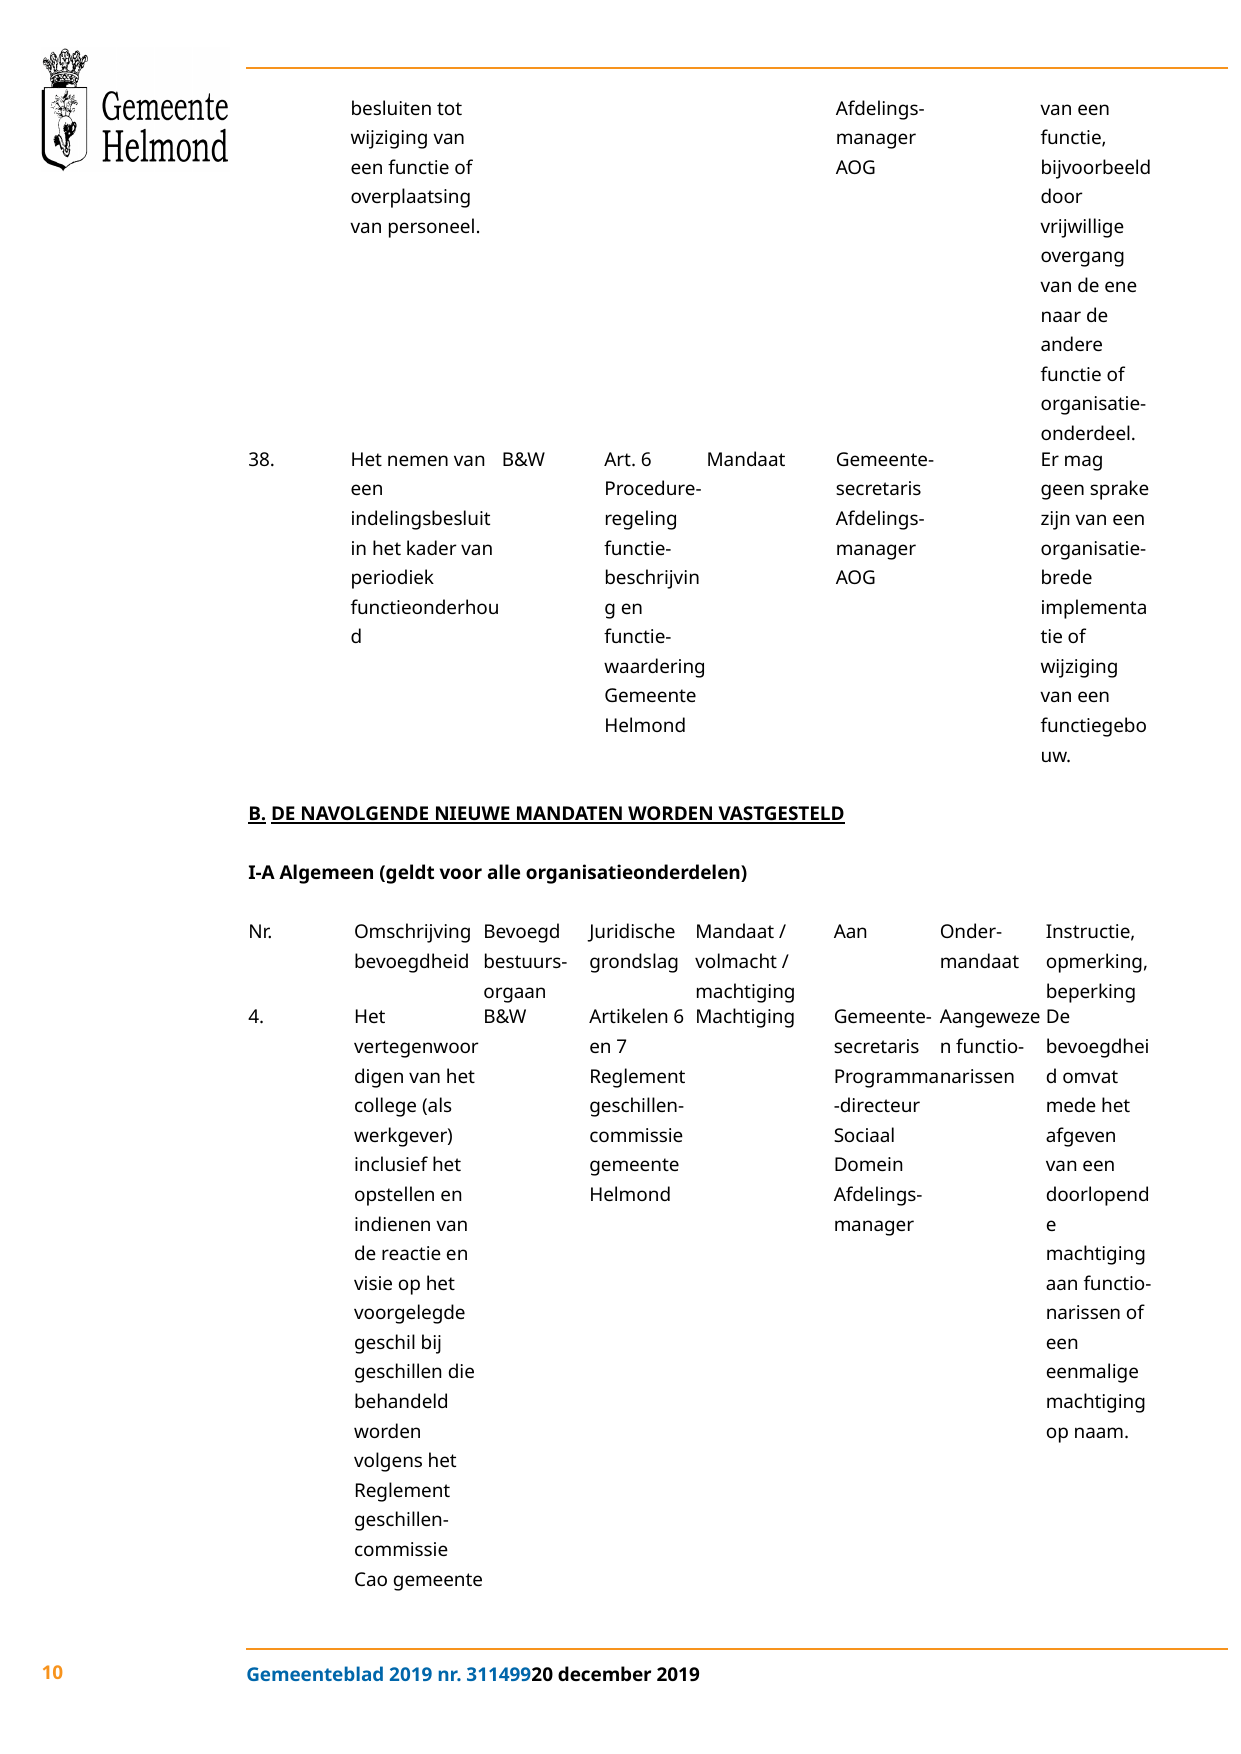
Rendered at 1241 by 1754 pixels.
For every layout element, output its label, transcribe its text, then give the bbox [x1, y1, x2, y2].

table_header Nr. [248, 919, 354, 1004]
table_header Juridische grondslag [589, 919, 695, 1004]
table_cell Gemeente-secretaris Afdelings-manager AOG [836, 446, 938, 767]
text B. DE NAVOLGENDE NIEUWE MANDATEN WORDEN VASTGESTELD [248, 800, 1152, 826]
text I-A Algemeen (geldt voor alle organisatieonderdelen) [248, 859, 1152, 885]
table_cell 38. [248, 446, 350, 767]
table_header Instructie, opmerking, beperking [1046, 919, 1152, 1004]
table_cell B&W [483, 1004, 589, 1591]
table_cell [248, 95, 350, 446]
table_cell Gemeente- secretaris Programma-directeur Sociaal Domein Afdelings- manager [834, 1004, 939, 1591]
table_cell [502, 95, 604, 446]
table_cell Het nemen van een indelingsbesluit in het kader van periodiek functieonderhoud [350, 446, 502, 767]
picture [41, 47, 231, 172]
table_header Onder- mandaat [940, 919, 1046, 1004]
table_cell van een functie, bijvoorbeeld door vrijwillige overgang van de ene naar de andere functie of organisatie- onderdeel. [1040, 95, 1152, 446]
table_cell Art. 6 Procedure- regeling functie-beschrijving en functie-waardering Gemeente Helmond [604, 446, 706, 767]
table_header Bevoegd bestuurs-orgaan [483, 919, 589, 1004]
table_cell [706, 95, 836, 446]
table_cell [938, 95, 1040, 446]
table_cell [938, 446, 1040, 767]
table_cell 4. [248, 1004, 354, 1591]
table_cell De bevoegdheid omvat mede het afgeven van een doorlopende machtiging aan functio- narissen of een eenmalige machtiging op naam. [1046, 1004, 1152, 1591]
table_header Omschrijving bevoegdheid [354, 919, 483, 1004]
table_cell Het vertegenwoordigen van het college (als werkgever) inclusief het opstellen en indienen van de reactie en visie op het voorgelegde geschil bij geschillen die behandeld worden volgens het Reglement geschillen- commissie Cao gemeente [354, 1004, 483, 1591]
table_cell Artikelen 6 en 7 Reglement geschillen-commissie gemeente Helmond [589, 1004, 695, 1591]
table_cell Afdelings- manager AOG [836, 95, 938, 446]
table_header Aan [834, 919, 939, 1004]
table_cell [604, 95, 706, 446]
table_cell Machtiging [695, 1004, 833, 1591]
table_cell B&W [502, 446, 604, 767]
table_cell Er mag geen sprake zijn van een organisatie-brede implementatie of wijziging van een functiegebouw. [1040, 446, 1152, 767]
table_cell besluiten tot wijziging van een functie of overplaatsing van personeel. [350, 95, 502, 446]
table_header Mandaat / volmacht / machtiging [695, 919, 833, 1004]
table_cell Aangewezen functio-narissen [940, 1004, 1046, 1591]
table_cell Mandaat [706, 446, 836, 767]
